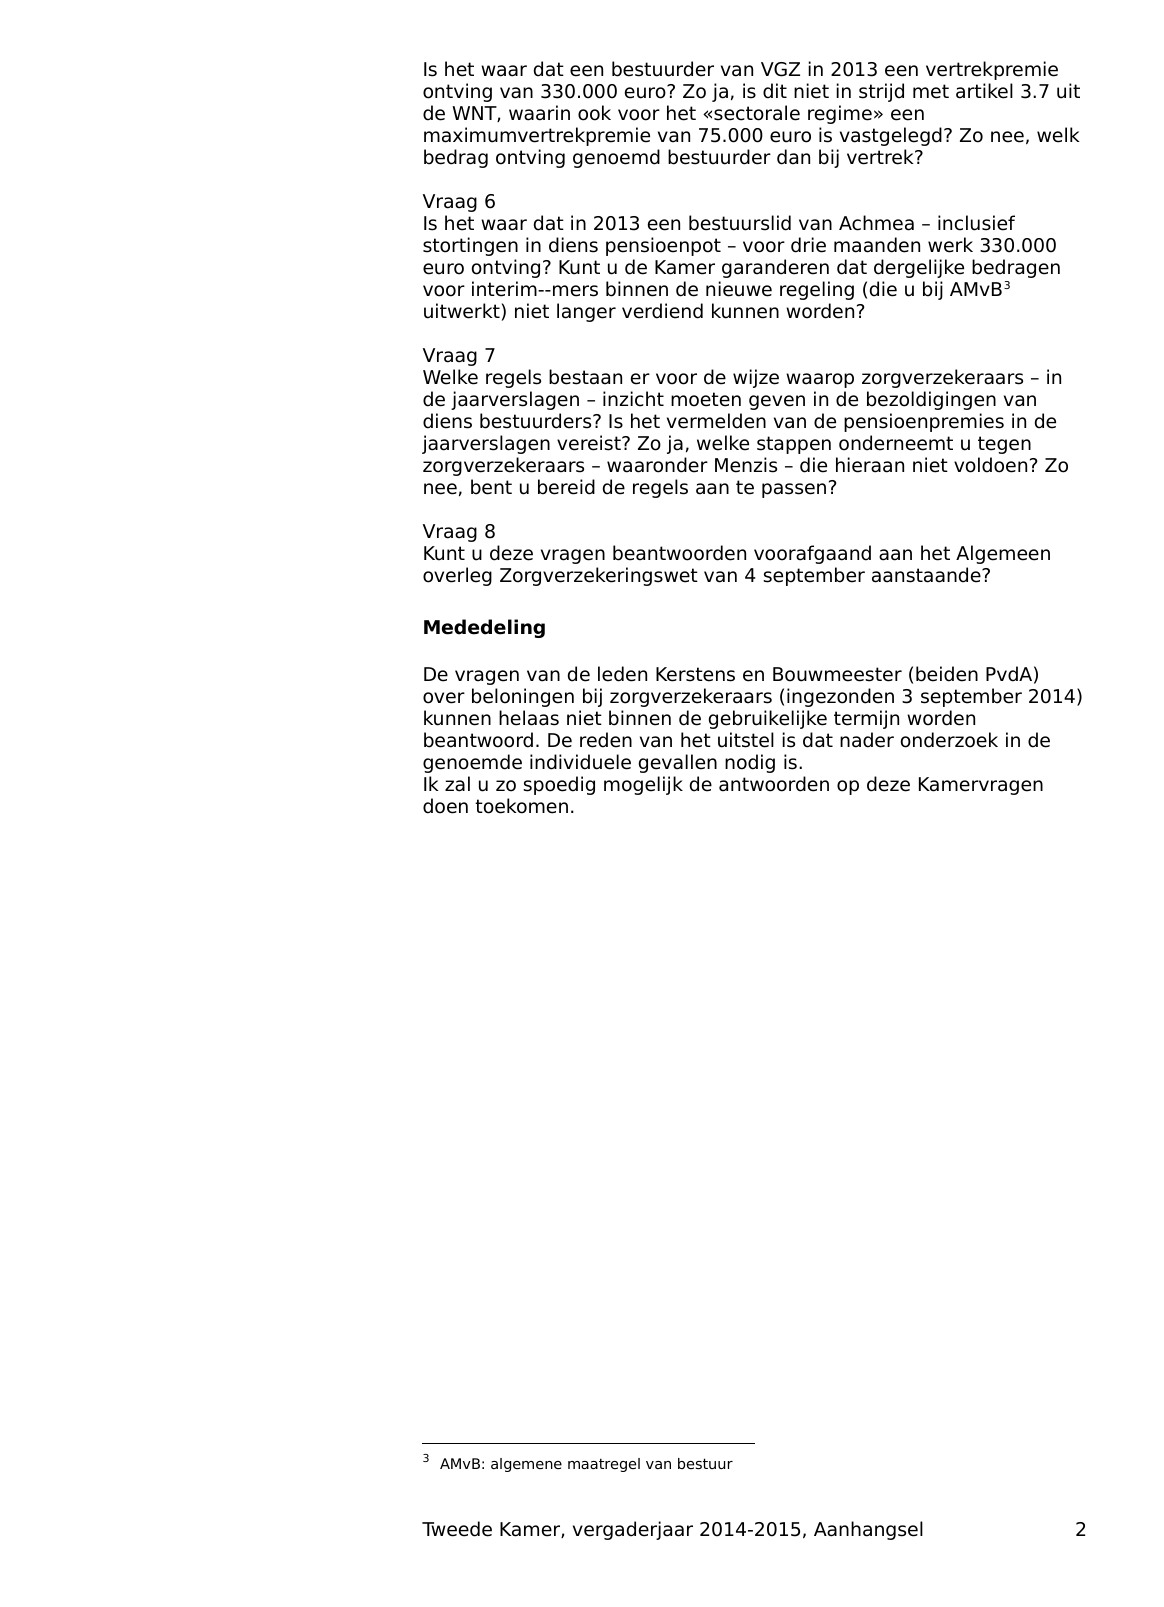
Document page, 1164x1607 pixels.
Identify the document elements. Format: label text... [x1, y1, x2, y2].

text Vraag 6 [422, 191, 1087, 213]
subtitle Mededeling [422, 617, 1087, 639]
text Vraag 8 [422, 521, 1087, 543]
text Is het waar dat een bestuurder van VGZ in 2013 een vertrekpremie ontving van 330.000 euro? Zo ja, is dit niet in strijd met artikel 3.7 uit de WNT, waarin ook voor het «sectorale regime» een maximumvertrekpremie van 75.000 euro is vastgelegd? Zo nee, welk bedrag ontving genoemd bestuurder dan bij vertrek? [422, 59, 1087, 169]
text Welke regels bestaan er voor de wijze waarop zorgverzekeraars – in de jaarverslagen – inzicht moeten geven in de bezoldigingen van diens bestuurders? Is het vermelden van de pensioenpremies in de jaarverslagen vereist? Zo ja, welke stappen onderneemt u tegen zorgverzekeraars – waaronder Menzis – die hieraan niet voldoen? Zo nee, bent u bereid de regels aan te passen? [422, 367, 1087, 499]
text AMvB: algemene maatregel van bestuur [422, 1452, 1087, 1474]
text Ik zal u zo spoedig mogelijk de antwoorden op deze Kamervragen doen toekomen. [422, 774, 1087, 818]
text Is het waar dat in 2013 een bestuurslid van Achmea – inclusief stortingen in diens pensioenpot – voor drie maanden werk 330.000 euro ontving? Kunt u de Kamer garanderen dat dergelijke bedragen voor interim--mers binnen de nieuwe regeling (die u bij AMvB uitwerkt) niet langer verdiend kunnen worden? [422, 213, 1087, 323]
text Vraag 7 [422, 345, 1087, 367]
text De vragen van de leden Kerstens en Bouwmeester (beiden PvdA) over beloningen bij zorgverzekeraars (ingezonden 3 september 2014) kunnen helaas niet binnen de gebruikelijke termijn worden beantwoord. De reden van het uitstel is dat nader onderzoek in de genoemde individuele gevallen nodig is. [422, 664, 1087, 774]
text Kunt u deze vragen beantwoorden voorafgaand aan het Algemeen overleg Zorgverzekeringswet van 4 september aanstaande? [422, 543, 1087, 587]
